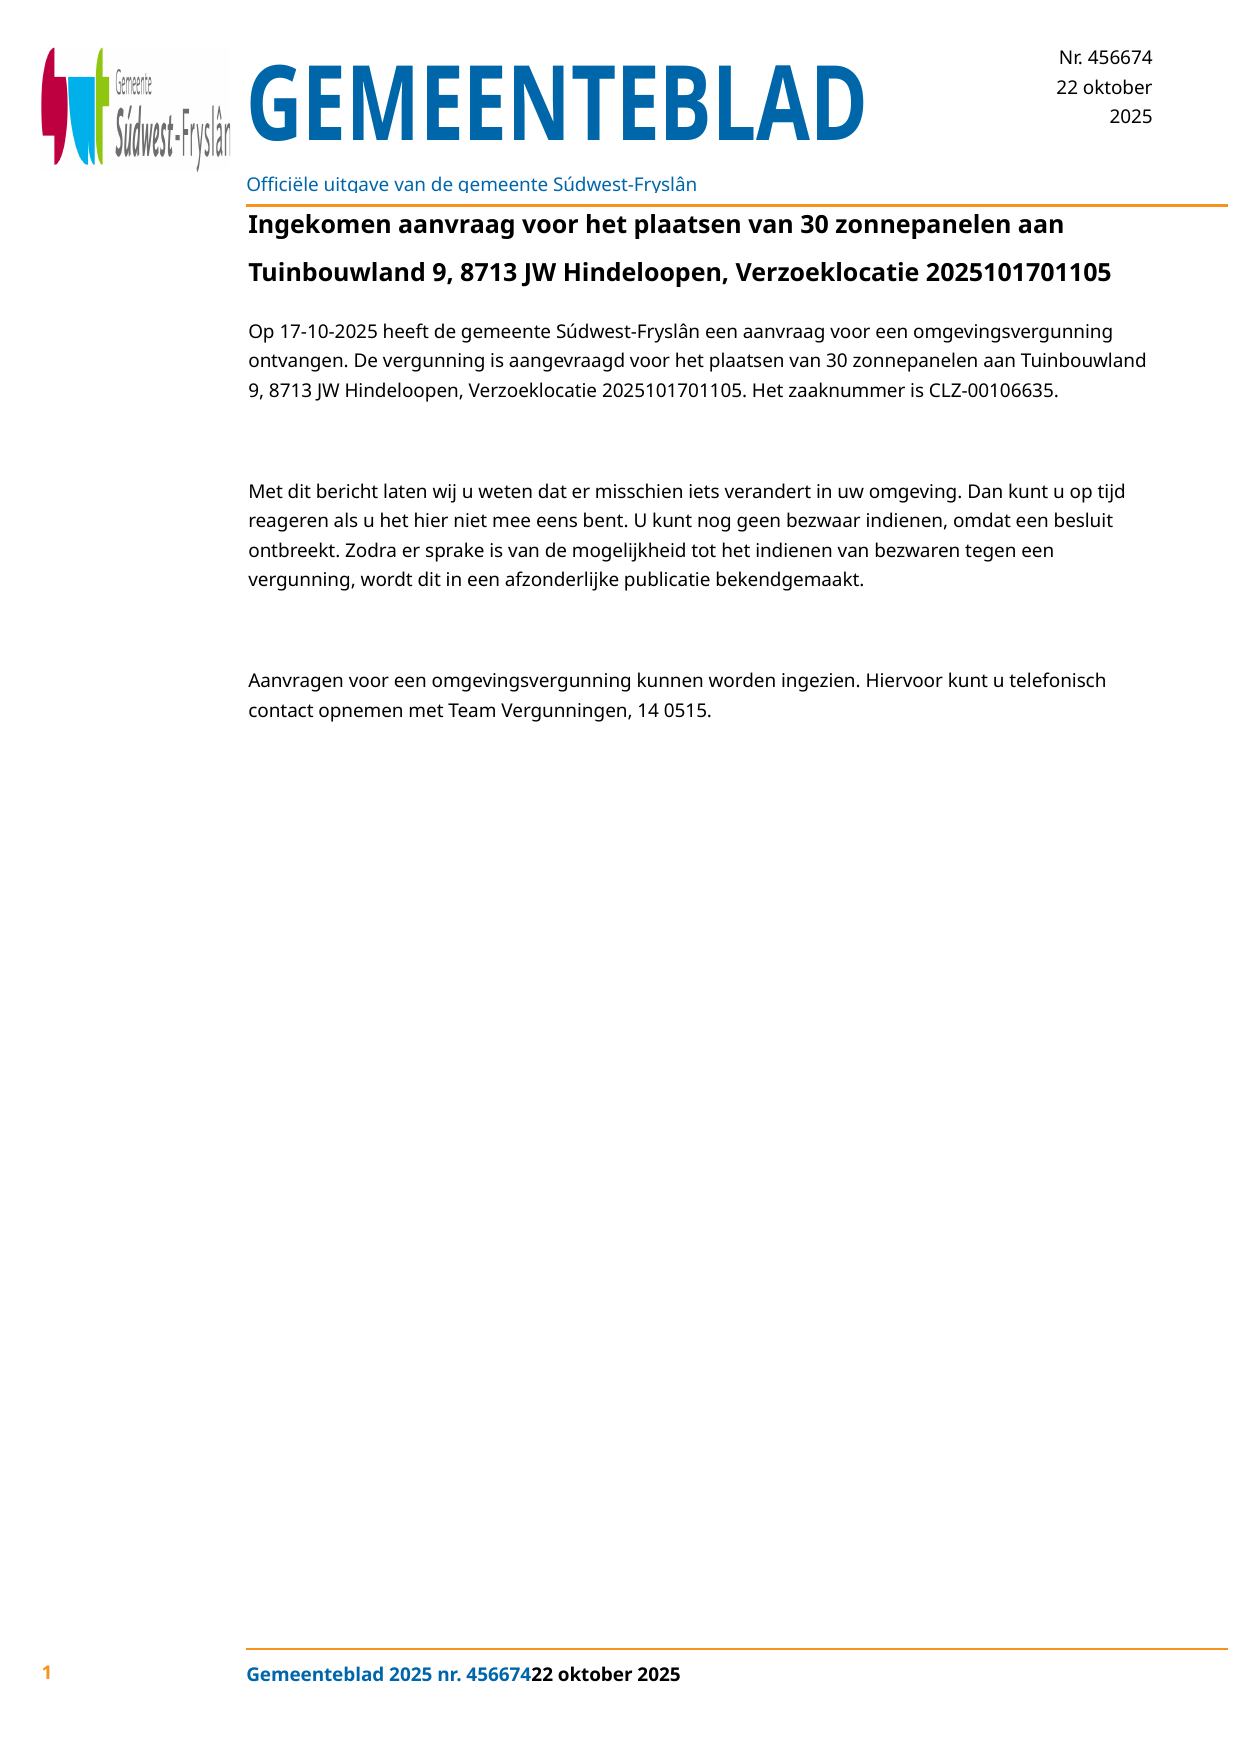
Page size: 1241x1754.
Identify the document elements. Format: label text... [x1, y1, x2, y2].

text Ingekomen aanvraag voor het plaatsen van 30 zonnepanelen aan Tuinbouwland 9, 8713 JW Hindeloopen, Verzoeklocatie 2025101701105 [248, 207, 1152, 288]
text Aanvragen voor een omgevingsvergunning kunnen worden ingezien. Hiervoor kunt u telefonisch contact opnemen met Team Vergunningen, 14 0515. [248, 667, 1152, 723]
text Met dit bericht laten wij u weten dat er misschien iets verandert in uw omgeving. Dan kunt u op tijd reageren als u het hier niet mee eens bent. U kunt nog geen bezwaar indienen, omdat een besluit ontbreekt. Zodra er sprake is van de mogelijkheid tot het indienen van bezwaren tegen een vergunning, wordt dit in een afzonderlijke publicatie bekendgemaakt. [248, 478, 1152, 592]
picture [41, 47, 231, 172]
text Op 17-10-2025 heeft de gemeente Súdwest-Fryslân een aanvraag voor een omgevingsvergunning ontvangen. De vergunning is aangevraagd voor het plaatsen van 30 zonnepanelen aan Tuinbouwland 9, 8713 JW Hindeloopen, Verzoeklocatie 2025101701105. Het zaaknummer is CLZ-00106635. [248, 318, 1152, 403]
